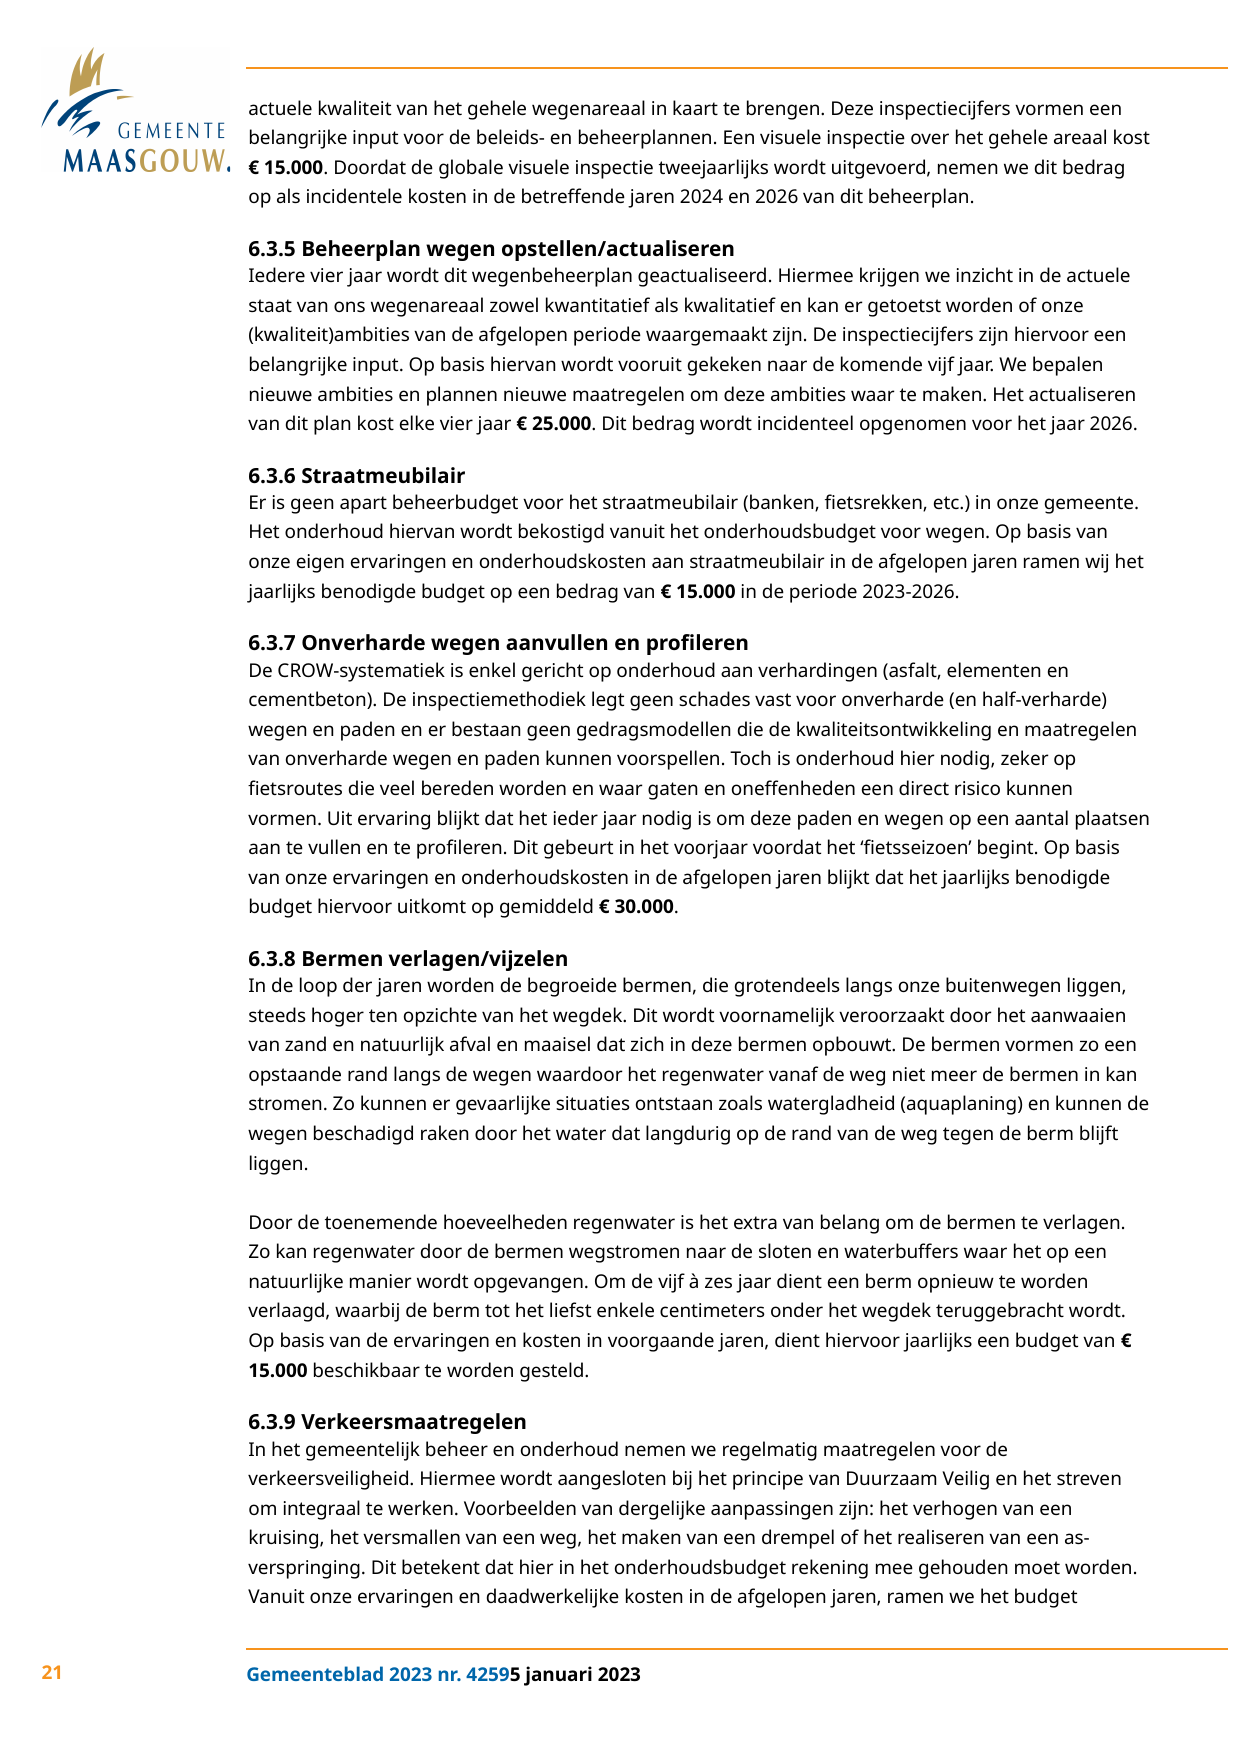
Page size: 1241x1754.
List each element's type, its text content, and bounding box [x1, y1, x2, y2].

text 6.3.7 Onverharde wegen aanvullen en profileren [248, 628, 1152, 657]
text Er is geen apart beheerbudget voor het straatmeubilair (banken, fietsrekken, etc.) in onze gemeente. Het onderhoud hiervan wordt bekostigd vanuit het onderhoudsbudget voor wegen. Op basis van onze eigen ervaringen en onderhoudskosten aan straatmeubilair in de afgelopen jaren ramen wij het jaarlijks benodigde budget op een bedrag van € 15.000 in de periode 2023-2026. [248, 489, 1152, 604]
text Iedere vier jaar wordt dit wegenbeheerplan geactualiseerd. Hiermee krijgen we inzicht in de actuele staat van ons wegenareaal zowel kwantitatief als kwalitatief en kan er getoetst worden of onze (kwaliteit)ambities van de afgelopen periode waargemaakt zijn. De inspectiecijfers zijn hiervoor een belangrijke input. Op basis hiervan wordt vooruit gekeken naar de komende vijf jaar. We bepalen nieuwe ambities en plannen nieuwe maatregelen om deze ambities waar te maken. Het actualiseren van dit plan kost elke vier jaar € 25.000. Dit bedrag wordt incidenteel opgenomen voor het jaar 2026. [248, 262, 1152, 436]
text Door de toenemende hoeveelheden regenwater is het extra van belang om de bermen te verlagen. Zo kan regenwater door de bermen wegstromen naar de sloten en waterbuffers waar het op een natuurlijke manier wordt opgevangen. Om de vijf à zes jaar dient een berm opnieuw te worden verlaagd, waarbij de berm tot het liefst enkele centimeters onder het wegdek teruggebracht wordt. Op basis van de ervaringen en kosten in voorgaande jaren, dient hiervoor jaarlijks een budget van € 15.000 beschikbaar te worden gesteld. [248, 1209, 1152, 1383]
text 6.3.5 Beheerplan wegen opstellen/actualiseren [248, 234, 1152, 262]
picture [41, 47, 231, 172]
text 6.3.9 Verkeersmaatregelen [248, 1407, 1152, 1436]
text In de loop der jaren worden de begroeide bermen, die grotendeels langs onze buitenwegen liggen, steeds hoger ten opzichte van het wegdek. Dit wordt voornamelijk veroorzaakt door het aanwaaien van zand en natuurlijk afval en maaisel dat zich in deze bermen opbouwt. De bermen vormen zo een opstaande rand langs de wegen waardoor het regenwater vanaf de weg niet meer de bermen in kan stromen. Zo kunnen er gevaarlijke situaties ontstaan zoals watergladheid (aquaplaning) en kunnen de wegen beschadigd raken door het water dat langdurig op de rand van de weg tegen de berm blijft liggen. [248, 972, 1152, 1176]
text 6.3.8 Bermen verlagen/vijzelen [248, 944, 1152, 972]
text 6.3.6 Straatmeubilair [248, 461, 1152, 489]
text In het gemeentelijk beheer en onderhoud nemen we regelmatig maatregelen voor de verkeersveiligheid. Hiermee wordt aangesloten bij het principe van Duurzaam Veilig en het streven om integraal te werken. Voorbeelden van dergelijke aanpassingen zijn: het verhogen van een kruising, het versmallen van een weg, het maken van een drempel of het realiseren van een as-verspringing. Dit betekent dat hier in het onderhoudsbudget rekening mee gehouden moet worden. Vanuit onze ervaringen en daadwerkelijke kosten in de afgelopen jaren, ramen we het budget [248, 1436, 1152, 1609]
text De CROW-systematiek is enkel gericht op onderhoud aan verhardingen (asfalt, elementen en cementbeton). De inspectiemethodiek legt geen schades vast voor onverharde (en half-verharde) wegen en paden en er bestaan geen gedragsmodellen die de kwaliteitsontwikkeling en maatregelen van onverharde wegen en paden kunnen voorspellen. Toch is onderhoud hier nodig, zeker op fietsroutes die veel bereden worden en waar gaten en oneffenheden een direct risico kunnen vormen. Uit ervaring blijkt dat het ieder jaar nodig is om deze paden en wegen op een aantal plaatsen aan te vullen en te profileren. Dit gebeurt in het voorjaar voordat het ‘fietsseizoen’ begint. Op basis van onze ervaringen en onderhoudskosten in de afgelopen jaren blijkt dat het jaarlijks benodigde budget hiervoor uitkomt op gemiddeld € 30.000. [248, 657, 1152, 919]
text actuele kwaliteit van het gehele wegenareaal in kaart te brengen. Deze inspectiecijfers vormen een belangrijke input voor de beleids- en beheerplannen. Een visuele inspectie over het gehele areaal kost € 15.000. Doordat de globale visuele inspectie tweejaarlijks wordt uitgevoerd, nemen we dit bedrag op als incidentele kosten in de betreffende jaren 2024 en 2026 van dit beheerplan. [248, 95, 1152, 209]
